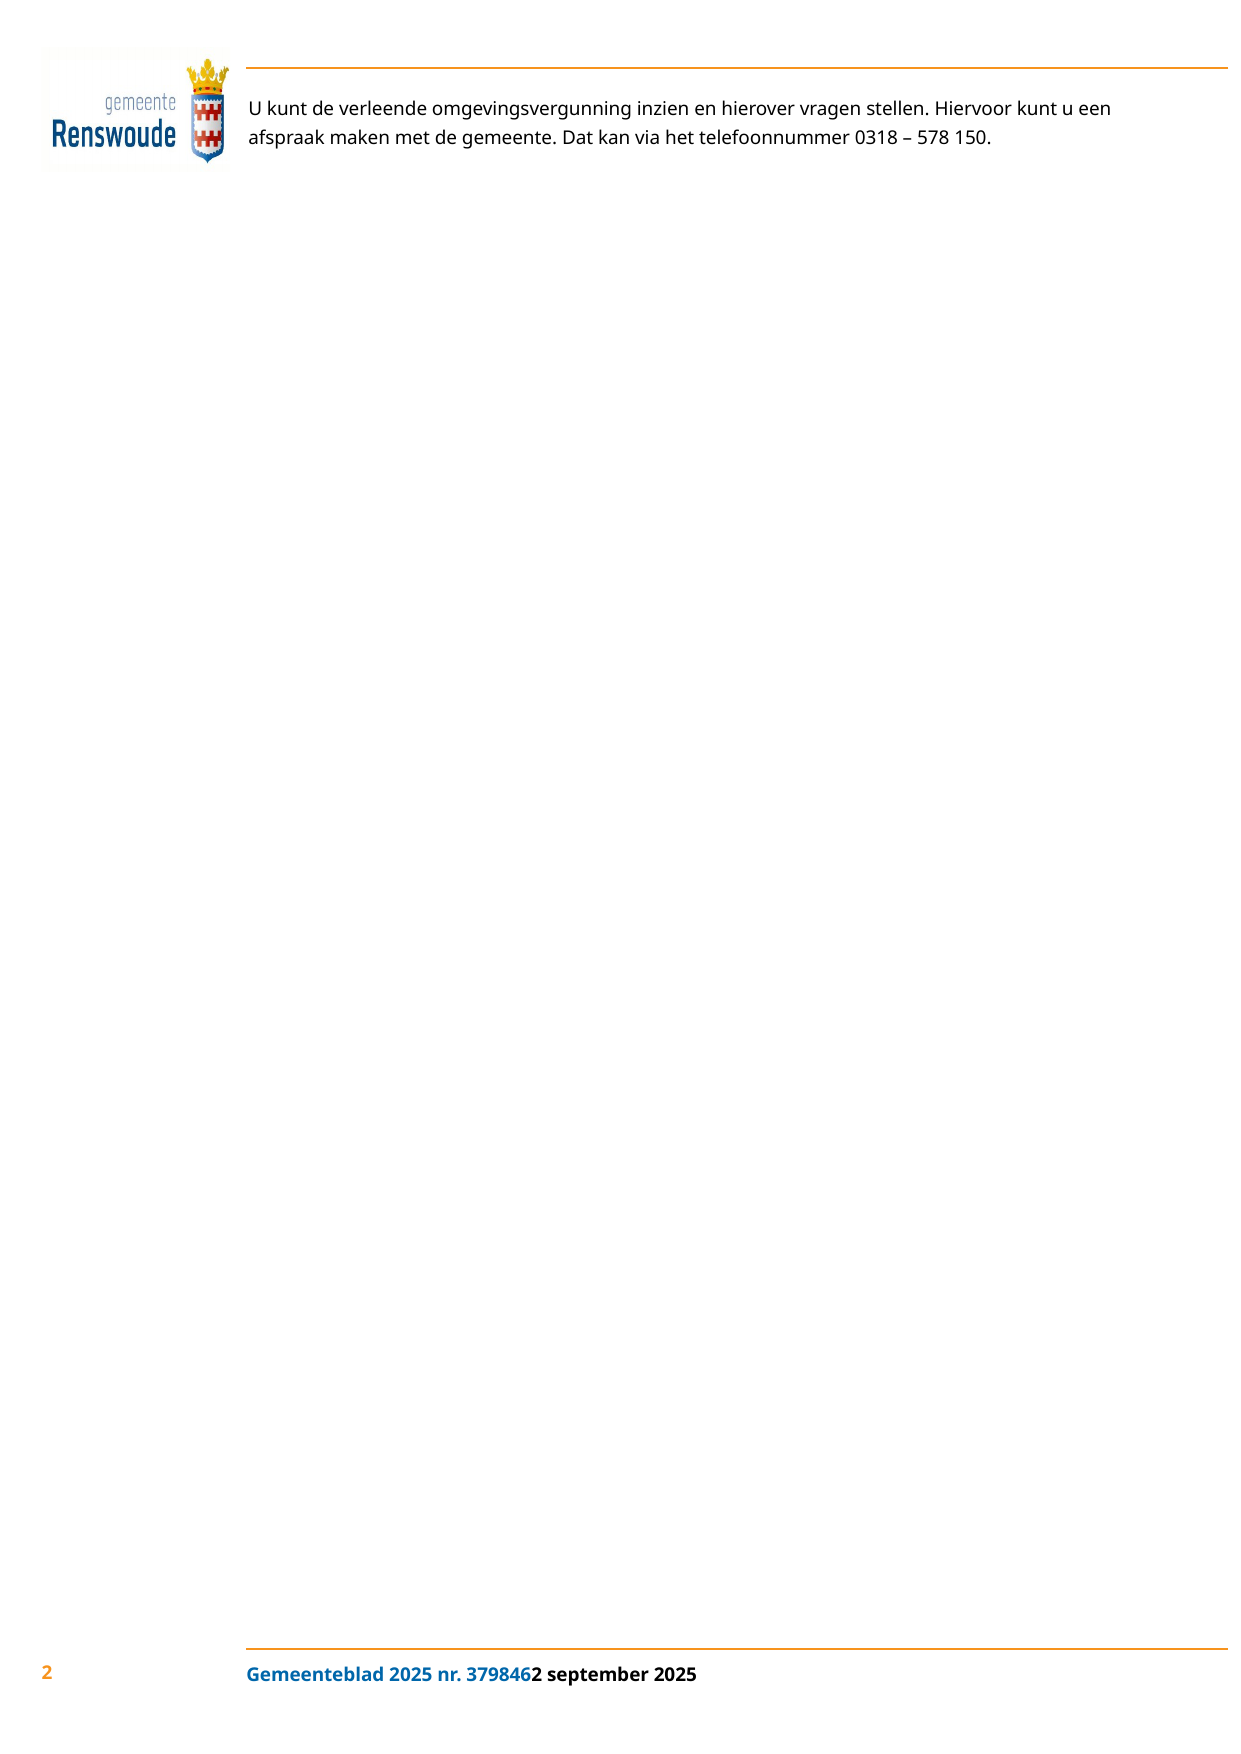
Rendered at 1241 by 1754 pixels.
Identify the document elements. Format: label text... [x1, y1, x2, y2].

picture [41, 47, 231, 172]
text U kunt de verleende omgevingsvergunning inzien en hierover vragen stellen. Hiervoor kunt u een afspraak maken met de gemeente. Dat kan via het telefoonnummer 0318 – 578 150. [248, 95, 1152, 150]
